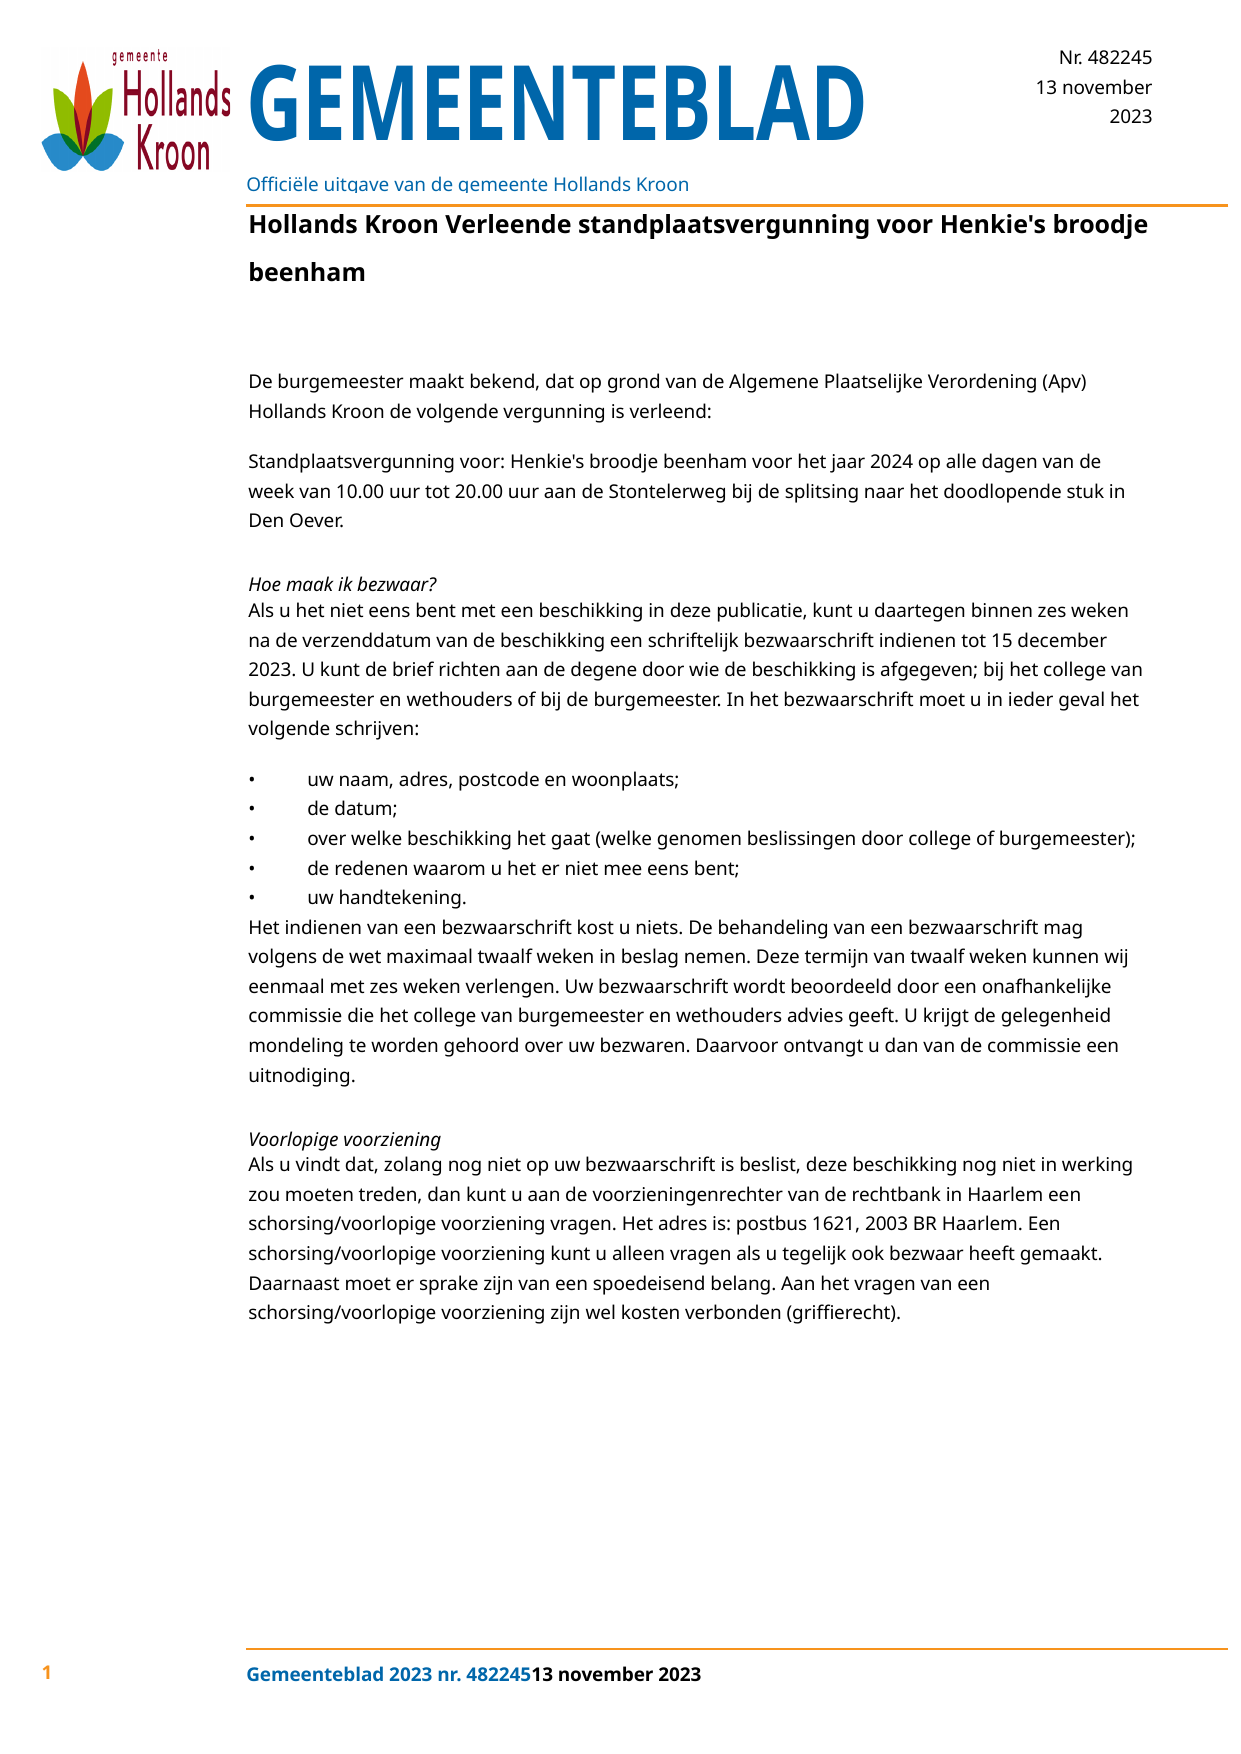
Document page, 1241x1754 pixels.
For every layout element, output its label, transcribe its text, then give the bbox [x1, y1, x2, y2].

text Hollands Kroon Verleende standplaatsvergunning voor Henkie's broodje beenham [248, 207, 1152, 288]
text Als u vindt dat, zolang nog niet op uw bezwaarschrift is beslist, deze beschikking nog niet in werking zou moeten treden, dan kunt u aan de voorzieningenrechter van de rechtbank in Haarlem een schorsing/voorlopige voorziening vragen. Het adres is: postbus 1621, 2003 BR Haarlem. Een schorsing/voorlopige voorziening kunt u alleen vragen als u tegelijk ook bezwaar heeft gemaakt. Daarnaast moet er sprake zijn van een spoedeisend belang. Aan het vragen van een schorsing/voorlopige voorziening zijn wel kosten verbonden (griffierecht). [248, 1151, 1152, 1325]
list de redenen waarom u het er niet mee eens bent; [248, 855, 1152, 880]
text Standplaatsvergunning voor: Henkie's broodje beenham voor het jaar 2024 op alle dagen van de week van 10.00 uur tot 20.00 uur aan de Stontelerweg bij de splitsing naar het doodlopende stuk in Den Oever. [248, 448, 1152, 533]
list uw handtekening. [248, 884, 1152, 910]
list uw naam, adres, postcode en woonplaats; [248, 766, 1152, 792]
text De burgemeester maakt bekend, dat op grond van de Algemene Plaatselijke Verordening (Apv) Hollands Kroon de volgende vergunning is verleend: [248, 368, 1152, 424]
list de datum; [248, 796, 1152, 821]
text Voorlopige voorziening [248, 1126, 1152, 1151]
text Het indienen van een bezwaarschrift kost u niets. De behandeling van een bezwaarschrift mag volgens de wet maximaal twaalf weken in beslag nemen. Deze termijn van twaalf weken kunnen wij eenmaal met zes weken verlengen. Uw bezwaarschrift wordt beoordeeld door een onafhankelijke commissie die het college van burgemeester en wethouders advies geeft. U krijgt de gelegenheid mondeling te worden gehoord over uw bezwaren. Daarvoor ontvangt u dan van de commissie een uitnodiging. [248, 914, 1152, 1087]
picture [41, 47, 231, 172]
text Hoe maak ik bezwaar? [248, 571, 1152, 597]
text Als u het niet eens bent met een beschikking in deze publicatie, kunt u daartegen binnen zes weken na de verzenddatum van de beschikking een schriftelijk bezwaarschrift indienen tot 15 december 2023. U kunt de brief richten aan de degene door wie de beschikking is afgegeven; bij het college van burgemeester en wethouders of bij de burgemeester. In het bezwaarschrift moet u in ieder geval het volgende schrijven: [248, 597, 1152, 741]
list over welke beschikking het gaat (welke genomen beslissingen door college of burgemeester); [248, 825, 1152, 851]
